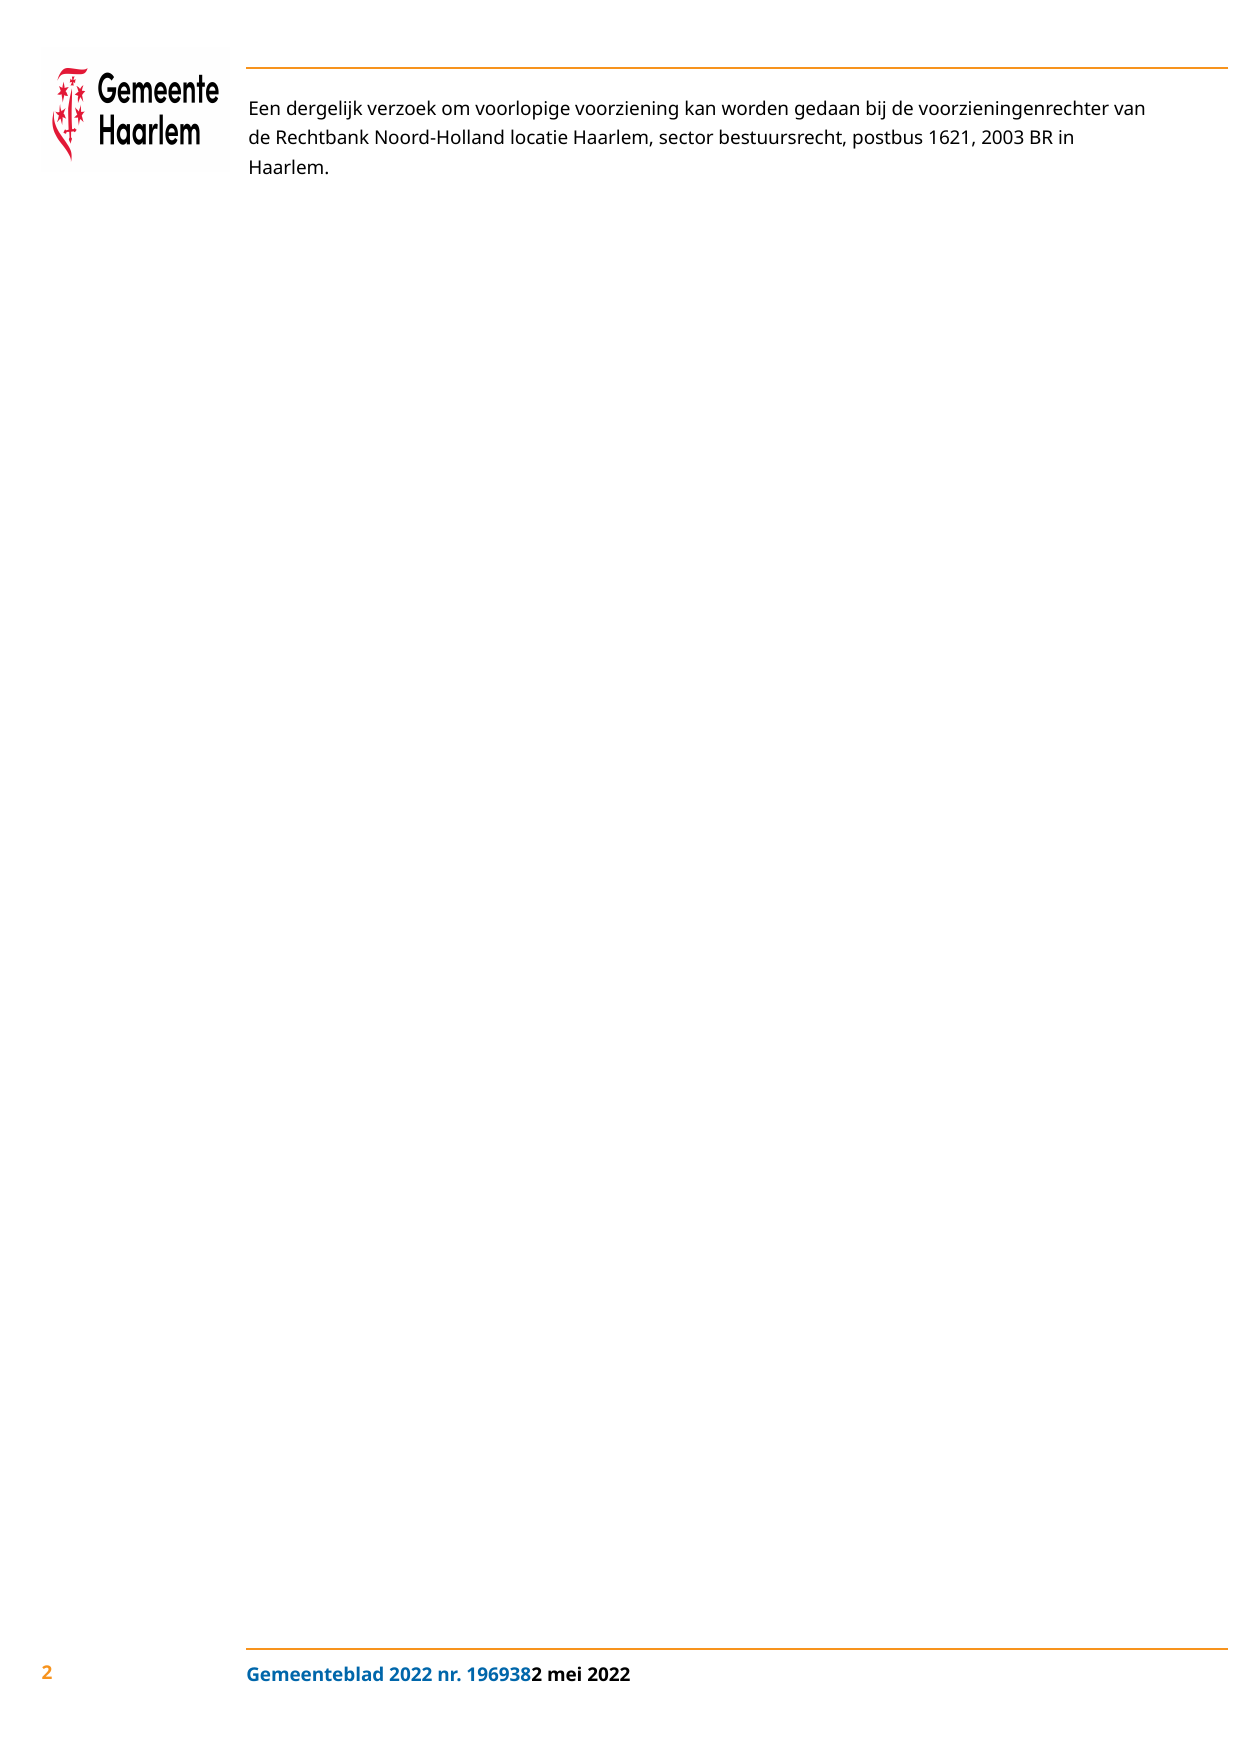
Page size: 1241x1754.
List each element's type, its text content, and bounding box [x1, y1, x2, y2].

picture [41, 47, 231, 172]
text Een dergelijk verzoek om voorlopige voorziening kan worden gedaan bij de voorzieningenrechter van de Rechtbank Noord-Holland locatie Haarlem, sector bestuursrecht, postbus 1621, 2003 BR in Haarlem. [248, 95, 1152, 180]
